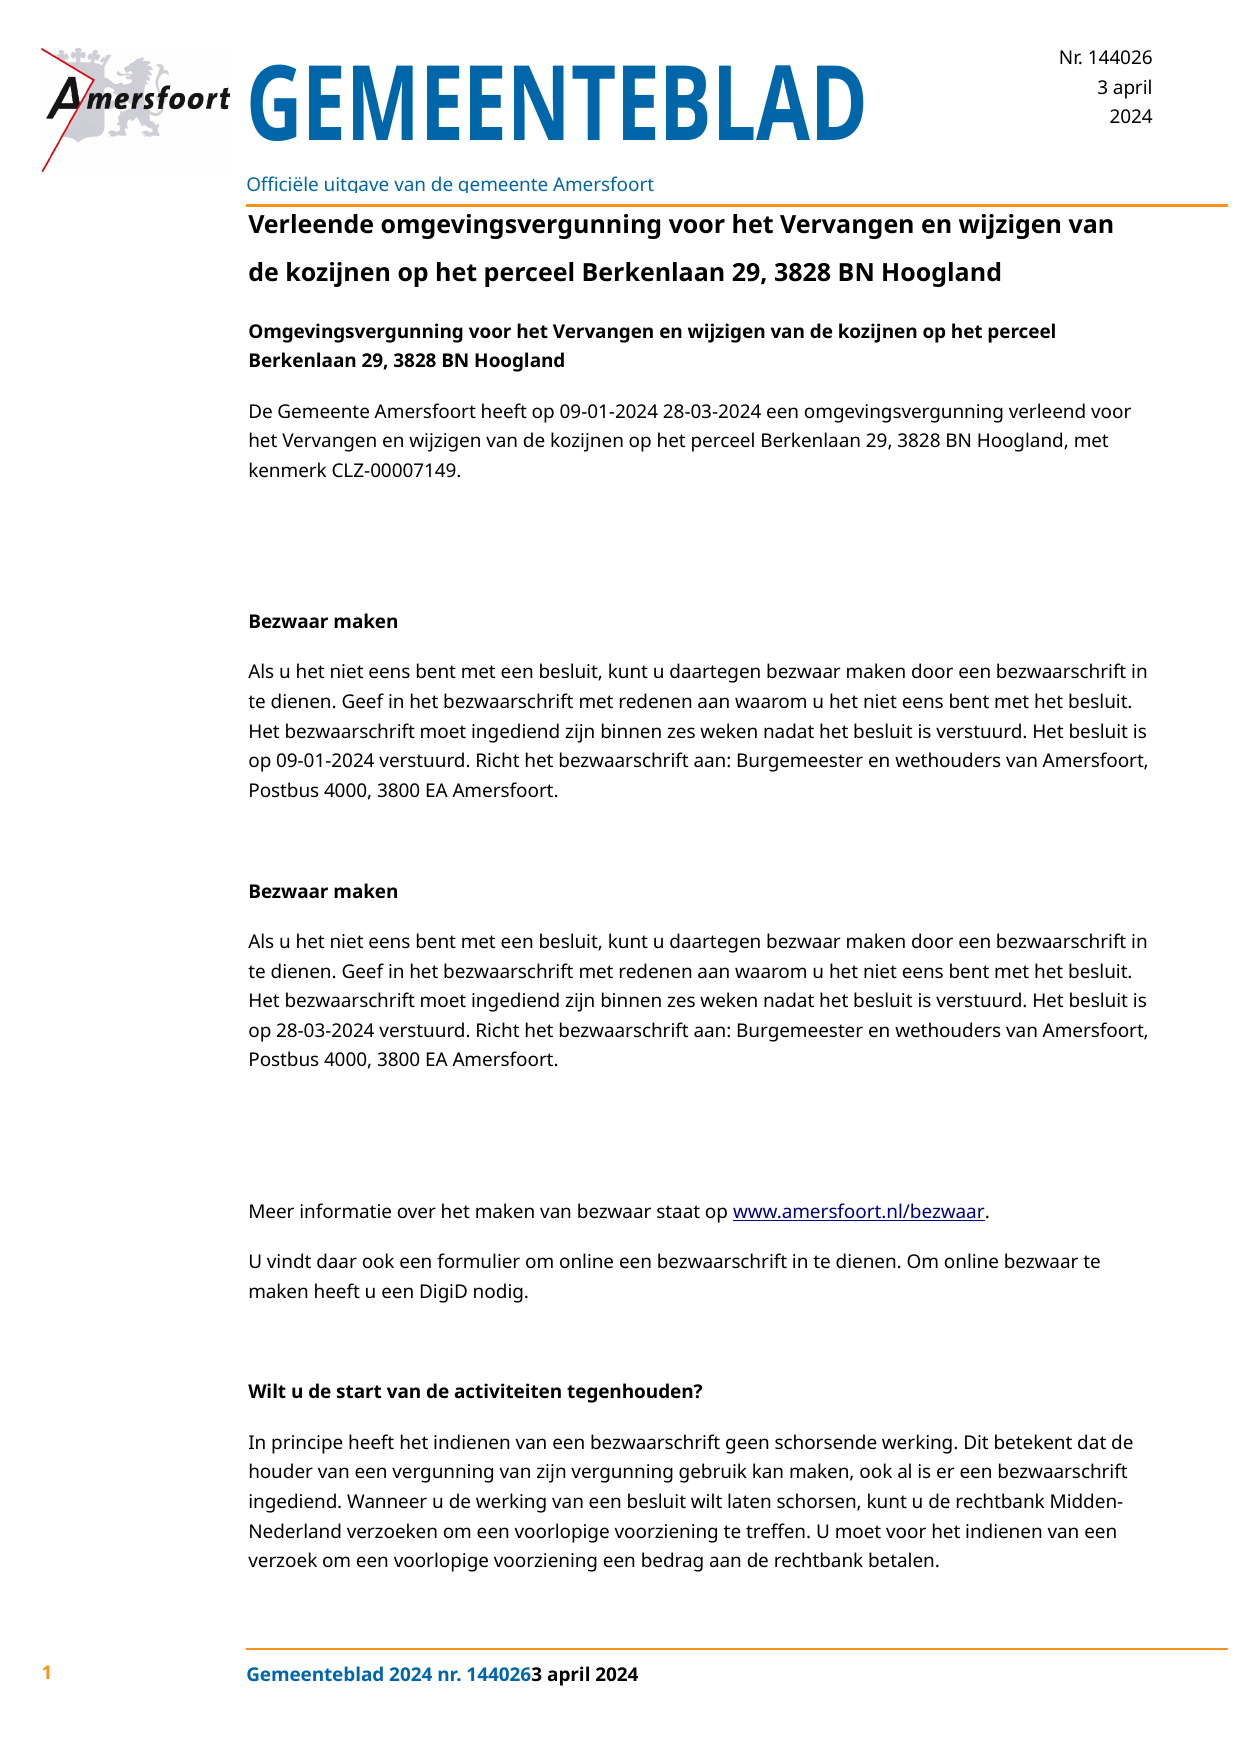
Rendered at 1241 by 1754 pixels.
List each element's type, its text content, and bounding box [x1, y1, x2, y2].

text Verleende omgevingsvergunning voor het Vervangen en wijzigen van de kozijnen op het perceel Berkenlaan 29, 3828 BN Hoogland [248, 207, 1152, 288]
text Bezwaar maken [248, 608, 1152, 634]
text Wilt u de start van de activiteiten tegenhouden? [248, 1379, 1152, 1404]
picture [41, 47, 231, 172]
text U vindt daar ook een formulier om online een bezwaarschrift in te dienen. Om online bezwaar te maken heeft u een DigiD nodig. [248, 1248, 1152, 1304]
text Meer informatie over het maken van bezwaar staat op www.amersfoort.nl/bezwaar. [248, 1198, 1152, 1224]
text Als u het niet eens bent met een besluit, kunt u daartegen bezwaar maken door een bezwaarschrift in te dienen. Geef in het bezwaarschrift met redenen aan waarom u het niet eens bent met het besluit. Het bezwaarschrift moet ingediend zijn binnen zes weken nadat het besluit is verstuurd. Het besluit is op 09-01-2024 verstuurd. Richt het bezwaarschrift aan: Burgemeester en wethouders van Amersfoort, Postbus 4000, 3800 EA Amersfoort. [248, 659, 1152, 803]
text In principe heeft het indienen van een bezwaarschrift geen schorsende werking. Dit betekent dat de houder van een vergunning van zijn vergunning gebruik kan maken, ook al is er een bezwaarschrift ingediend. Wanneer u de werking van een besluit wilt laten schorsen, kunt u de rechtbank Midden-Nederland verzoeken om een voorlopige voorziening te treffen. U moet voor het indienen van een verzoek om een voorlopige voorziening een bedrag aan de rechtbank betalen. [248, 1429, 1152, 1573]
text Als u het niet eens bent met een besluit, kunt u daartegen bezwaar maken door een bezwaarschrift in te dienen. Geef in het bezwaarschrift met redenen aan waarom u het niet eens bent met het besluit. Het bezwaarschrift moet ingediend zijn binnen zes weken nadat het besluit is verstuurd. Het besluit is op 28-03-2024 verstuurd. Richt het bezwaarschrift aan: Burgemeester en wethouders van Amersfoort, Postbus 4000, 3800 EA Amersfoort. [248, 928, 1152, 1072]
text Bezwaar maken [248, 878, 1152, 904]
text Omgevingsvergunning voor het Vervangen en wijzigen van de kozijnen op het perceel Berkenlaan 29, 3828 BN Hoogland [248, 318, 1152, 373]
text De Gemeente Amersfoort heeft op 09-01-2024 28-03-2024 een omgevingsvergunning verleend voor het Vervangen en wijzigen van de kozijnen op het perceel Berkenlaan 29, 3828 BN Hoogland, met kenmerk CLZ-00007149. [248, 398, 1152, 483]
